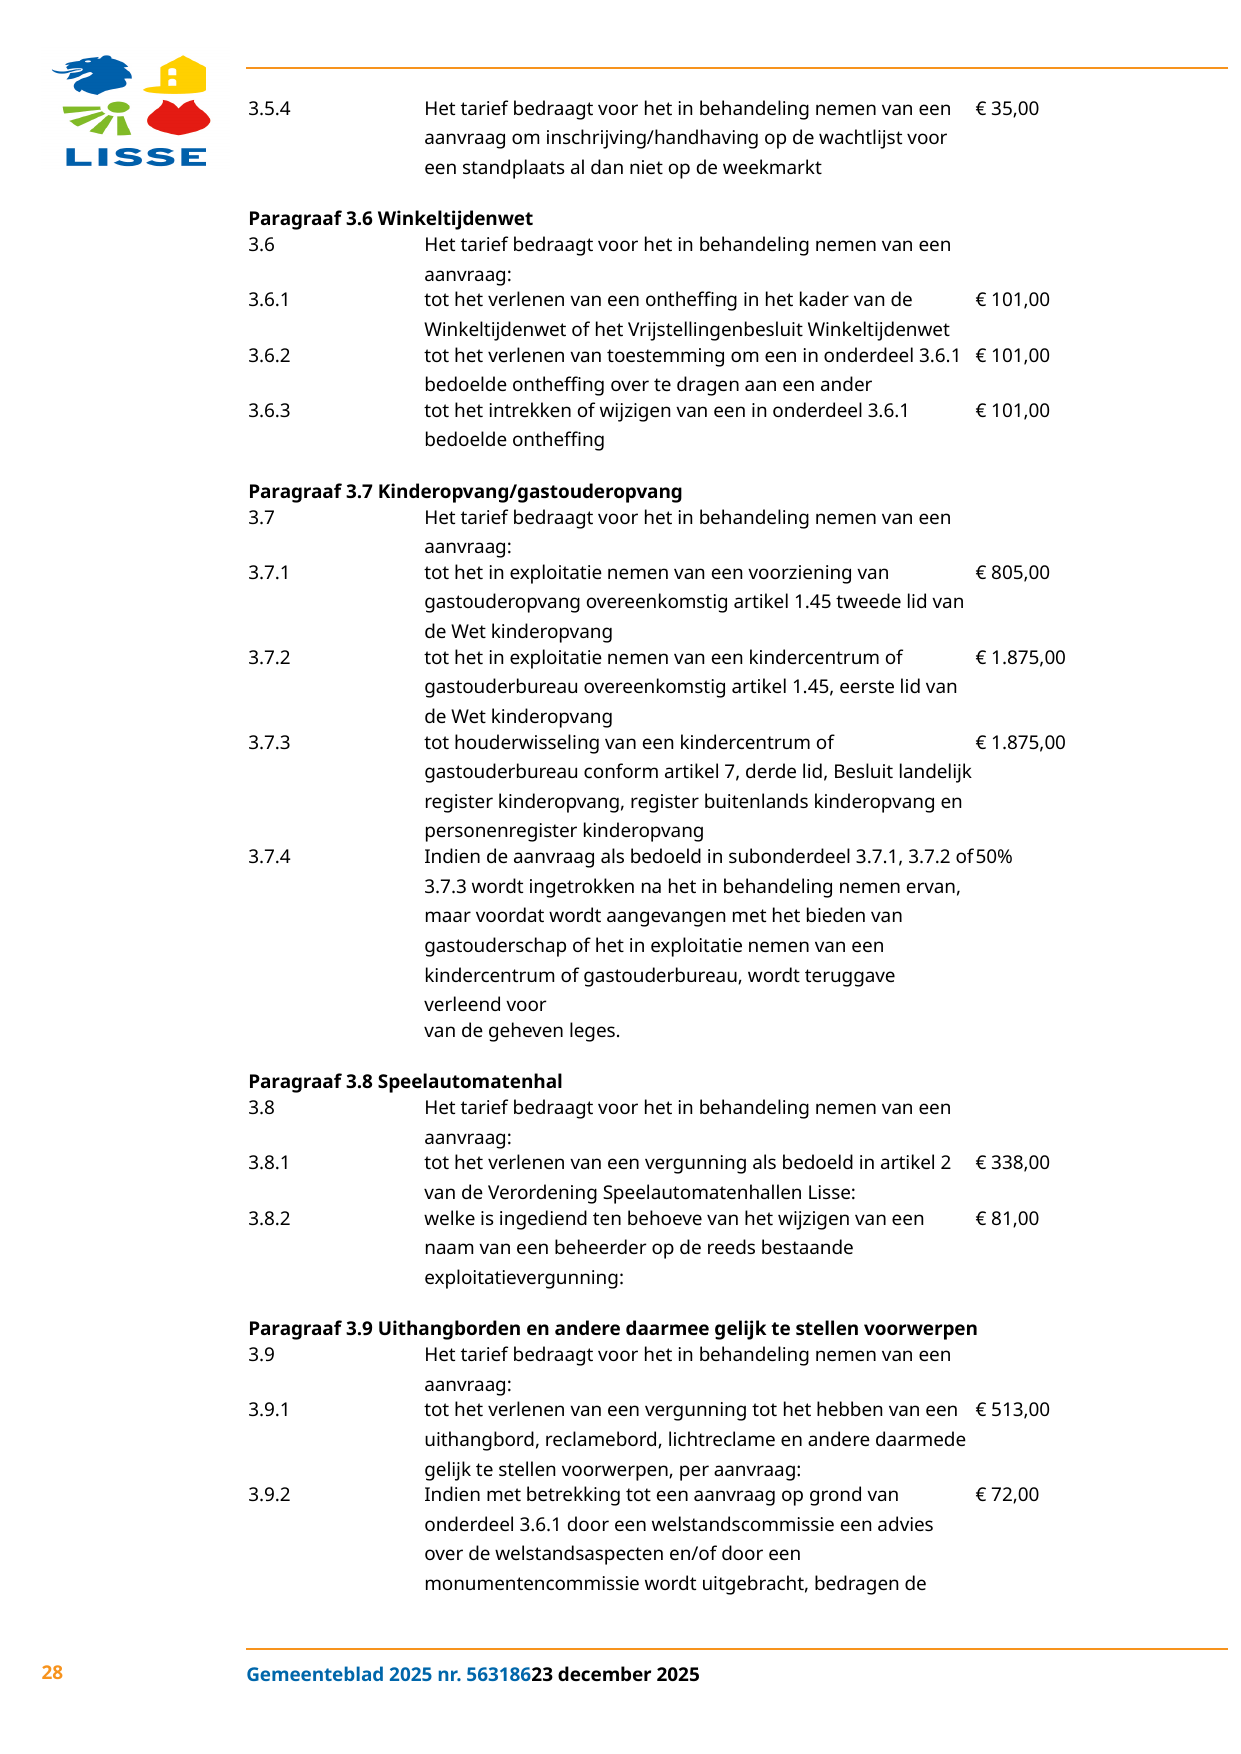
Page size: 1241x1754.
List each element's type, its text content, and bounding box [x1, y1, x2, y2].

table_cell Het tarief bedraagt voor het in behandeling nemen van een aanvraag om inschrijving/handhaving op de wachtlijst voor een standplaats al dan niet op de weekmarkt [424, 95, 975, 180]
table_cell € 101,00 [975, 286, 1152, 342]
table_cell [975, 1290, 1152, 1316]
table_cell Indien met betrekking tot een aanvraag op grond van onderdeel 3.6.1 door een welstandscommissie een advies over de welstandsaspecten en/of door een monumentencommissie wordt uitgebracht, bedragen de [424, 1481, 975, 1596]
table_cell [248, 180, 424, 205]
table_cell van de geheven leges. [424, 1017, 975, 1043]
table_cell € 101,00 [975, 397, 1152, 452]
table_cell 3.9.2 [248, 1481, 424, 1596]
table_cell 50% [975, 844, 1152, 1017]
table_cell Het tarief bedraagt voor het in behandeling nemen van een aanvraag: [424, 231, 975, 286]
table_cell 3.6.2 [248, 342, 424, 397]
table_cell € 81,00 [975, 1205, 1152, 1290]
table_cell 3.8.1 [248, 1150, 424, 1205]
table_cell € 35,00 [975, 95, 1152, 180]
table_cell tot het verlenen van een ontheffing in het kader van de Winkeltijdenwet of het Vrijstellingenbesluit Winkeltijdenwet [424, 286, 975, 342]
table_cell tot het in exploitatie nemen van een kindercentrum of gastouderbureau overeenkomstig artikel 1.45, eerste lid van de Wet kinderopvang [424, 644, 975, 729]
table_cell 3.6 [248, 231, 424, 286]
table_cell [248, 1290, 424, 1316]
table_cell 3.8 [248, 1094, 424, 1149]
table_cell welke is ingediend ten behoeve van het wijzigen van een naam van een beheerder op de reeds bestaande exploitatievergunning: [424, 1205, 975, 1290]
table_cell [424, 453, 975, 478]
table_cell € 1.875,00 [975, 729, 1152, 843]
table_cell [975, 1094, 1152, 1149]
table_cell [975, 1043, 1152, 1068]
picture [41, 47, 231, 172]
table_cell [424, 180, 975, 205]
table_cell [248, 1043, 424, 1068]
table_cell [975, 1341, 1152, 1397]
table_cell tot het verlenen van een vergunning tot het hebben van een uithangbord, reclamebord, lichtreclame en andere daarmede gelijk te stellen voorwerpen, per aanvraag: [424, 1397, 975, 1481]
table_cell 3.9 [248, 1341, 424, 1397]
table_cell € 72,00 [975, 1481, 1152, 1596]
table_cell tot houderwisseling van een kindercentrum of gastouderbureau conform artikel 7, derde lid, Besluit landelijk register kinderopvang, register buitenlands kinderopvang en personenregister kinderopvang [424, 729, 975, 843]
table_cell 3.7.3 [248, 729, 424, 843]
table_cell € 338,00 [975, 1150, 1152, 1205]
table_cell [248, 453, 424, 478]
table_cell € 101,00 [975, 342, 1152, 397]
table_cell Het tarief bedraagt voor het in behandeling nemen van een aanvraag: [424, 504, 975, 559]
table_cell Indien de aanvraag als bedoeld in subonderdeel 3.7.1, 3.7.2 of 3.7.3 wordt ingetrokken na het in behandeling nemen ervan, maar voordat wordt aangevangen met het bieden van gastouderschap of het in exploitatie nemen van een kindercentrum of gastouderbureau, wordt teruggave verleend voor [424, 844, 975, 1017]
table_cell Paragraaf 3.9 Uithangborden en andere daarmee gelijk te stellen voorwerpen [248, 1316, 1152, 1341]
table_cell 3.6.3 [248, 397, 424, 452]
table_cell [975, 504, 1152, 559]
table_cell 3.9.1 [248, 1397, 424, 1481]
table_cell € 805,00 [975, 559, 1152, 644]
table_cell 3.7 [248, 504, 424, 559]
table_cell Het tarief bedraagt voor het in behandeling nemen van een aanvraag: [424, 1341, 975, 1397]
table_cell tot het verlenen van een vergunning als bedoeld in artikel 2 van de Verordening Speelautomatenhallen Lisse: [424, 1150, 975, 1205]
table_cell Paragraaf 3.8 Speelautomatenhal [248, 1069, 1152, 1094]
table_cell € 1.875,00 [975, 644, 1152, 729]
table_cell tot het verlenen van toestemming om een in onderdeel 3.6.1 bedoelde ontheffing over te dragen aan een ander [424, 342, 975, 397]
table_cell 3.7.2 [248, 644, 424, 729]
table_cell [248, 1017, 424, 1043]
table_cell Paragraaf 3.6 Winkeltijdenwet [248, 205, 1152, 231]
table_cell 3.5.4 [248, 95, 424, 180]
table_cell 3.8.2 [248, 1205, 424, 1290]
table_cell 3.7.4 [248, 844, 424, 1017]
table_cell Paragraaf 3.7 Kinderopvang/gastouderopvang [248, 478, 1152, 504]
table_cell [424, 1043, 975, 1068]
table_cell 3.7.1 [248, 559, 424, 644]
table_cell tot het in exploitatie nemen van een voorziening van gastouderopvang overeenkomstig artikel 1.45 tweede lid van de Wet kinderopvang [424, 559, 975, 644]
table_cell Het tarief bedraagt voor het in behandeling nemen van een aanvraag: [424, 1094, 975, 1149]
table_cell 3.6.1 [248, 286, 424, 342]
table_cell [424, 1290, 975, 1316]
table_cell tot het intrekken of wijzigen van een in onderdeel 3.6.1 bedoelde ontheffing [424, 397, 975, 452]
table_cell [975, 1017, 1152, 1043]
table_cell [975, 231, 1152, 286]
table_cell [975, 453, 1152, 478]
table_cell [975, 180, 1152, 205]
table_cell € 513,00 [975, 1397, 1152, 1481]
